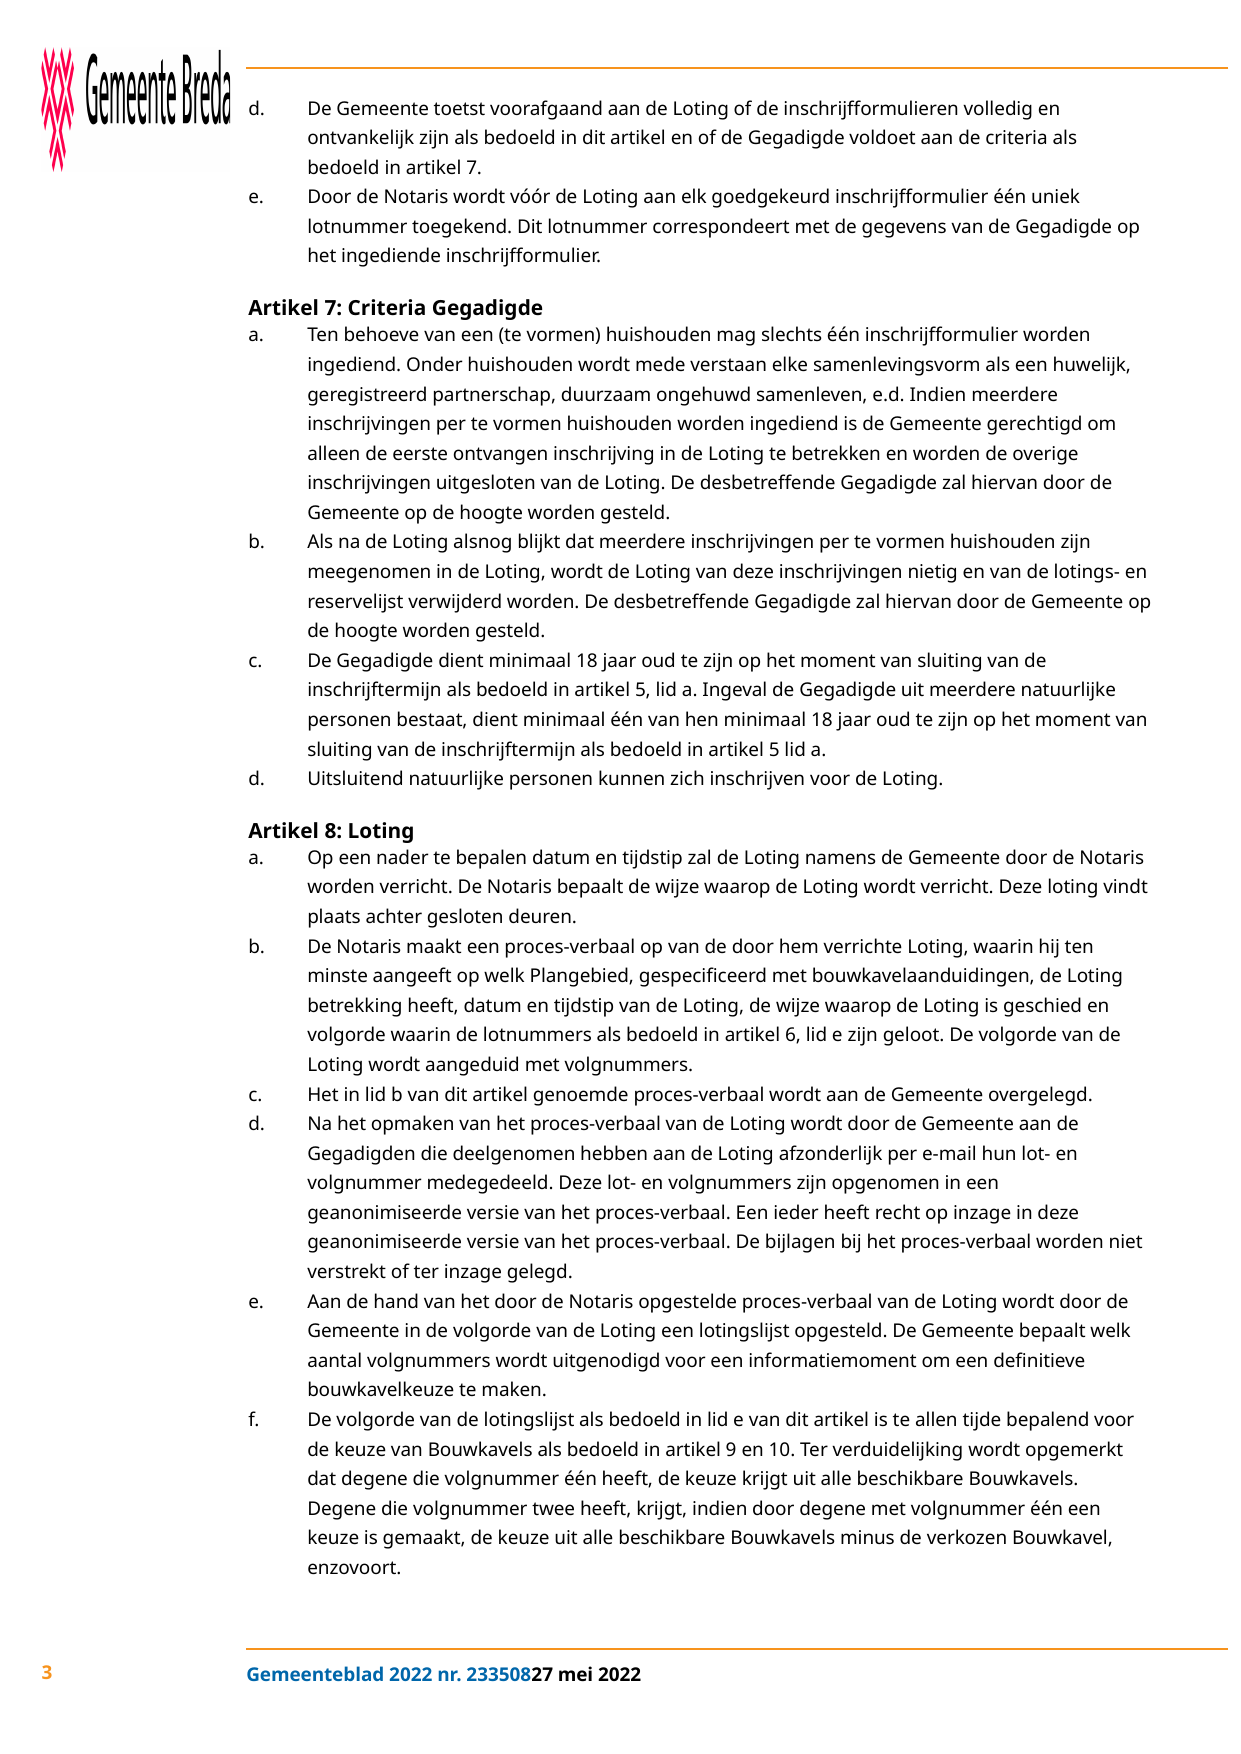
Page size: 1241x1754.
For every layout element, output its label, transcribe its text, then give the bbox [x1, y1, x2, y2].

text Artikel 8: Loting [248, 816, 1152, 844]
list De Notaris maakt een proces-verbaal op van de door hem verrichte Loting, waarin hij ten minste aangeeft op welk Plangebied, gespecificeerd met bouwkavelaanduidingen, de Loting betrekking heeft, datum en tijdstip van de Loting, de wijze waarop de Loting is geschied en volgorde waarin de lotnummers als bedoeld in artikel 6, lid e zijn geloot. De volgorde van de Loting wordt aangeduid met volgnummers. [248, 933, 1152, 1077]
list Uitsluitend natuurlijke personen kunnen zich inschrijven voor de Loting. [248, 765, 1152, 791]
picture [41, 47, 231, 172]
list De Gegadigde dient minimaal 18 jaar oud te zijn op het moment van sluiting van de inschrijftermijn als bedoeld in artikel 5, lid a. Ingeval de Gegadigde uit meerdere natuurlijke personen bestaat, dient minimaal één van hen minimaal 18 jaar oud te zijn op het moment van sluiting van de inschrijftermijn als bedoeld in artikel 5 lid a. [248, 647, 1152, 761]
list Na het opmaken van het proces-verbaal van de Loting wordt door de Gemeente aan de Gegadigden die deelgenomen hebben aan de Loting afzonderlijk per e-mail hun lot- en volgnummer medegedeeld. Deze lot- en volgnummers zijn opgenomen in een geanonimiseerde versie van het proces-verbaal. Een ieder heeft recht op inzage in deze geanonimiseerde versie van het proces-verbaal. De bijlagen bij het proces-verbaal worden niet verstrekt of ter inzage gelegd. [248, 1110, 1152, 1284]
list Als na de Loting alsnog blijkt dat meerdere inschrijvingen per te vormen huishouden zijn meegenomen in de Loting, wordt de Loting van deze inschrijvingen nietig en van de lotings- en reservelijst verwijderd worden. De desbetreffende Gegadigde zal hiervan door de Gemeente op de hoogte worden gesteld. [248, 529, 1152, 643]
list Aan de hand van het door de Notaris opgestelde proces-verbaal van de Loting wordt door de Gemeente in de volgorde van de Loting een lotingslijst opgesteld. De Gemeente bepaalt welk aantal volgnummers wordt uitgenodigd voor een informatiemoment om een definitieve bouwkavelkeuze te maken. [248, 1288, 1152, 1402]
text Artikel 7: Criteria Gegadigde [248, 293, 1152, 322]
list De volgorde van de lotingslijst als bedoeld in lid e van dit artikel is te allen tijde bepalend voor de keuze van Bouwkavels als bedoeld in artikel 9 en 10. Ter verduidelijking wordt opgemerkt dat degene die volgnummer één heeft, de keuze krijgt uit alle beschikbare Bouwkavels. Degene die volgnummer twee heeft, krijgt, indien door degene met volgnummer één een keuze is gemaakt, de keuze uit alle beschikbare Bouwkavels minus de verkozen Bouwkavel, enzovoort. [248, 1406, 1152, 1580]
list Op een nader te bepalen datum en tijdstip zal de Loting namens de Gemeente door de Notaris worden verricht. De Notaris bepaalt de wijze waarop de Loting wordt verricht. Deze loting vindt plaats achter gesloten deuren. [248, 844, 1152, 929]
list Door de Notaris wordt vóór de Loting aan elk goedgekeurd inschrijfformulier één uniek lotnummer toegekend. Dit lotnummer correspondeert met de gegevens van de Gegadigde op het ingediende inschrijfformulier. [248, 183, 1152, 268]
list De Gemeente toetst voorafgaand aan de Loting of de inschrijfformulieren volledig en ontvankelijk zijn als bedoeld in dit artikel en of de Gegadigde voldoet aan de criteria als bedoeld in artikel 7. [248, 95, 1152, 180]
list Het in lid b van dit artikel genoemde proces-verbaal wordt aan de Gemeente overgelegd. [248, 1081, 1152, 1107]
list Ten behoeve van een (te vormen) huishouden mag slechts één inschrijfformulier worden ingediend. Onder huishouden wordt mede verstaan elke samenlevingsvorm als een huwelijk, geregistreerd partnerschap, duurzaam ongehuwd samenleven, e.d. Indien meerdere inschrijvingen per te vormen huishouden worden ingediend is de Gemeente gerechtigd om alleen de eerste ontvangen inschrijving in de Loting te betrekken en worden de overige inschrijvingen uitgesloten van de Loting. De desbetreffende Gegadigde zal hiervan door de Gemeente op de hoogte worden gesteld. [248, 322, 1152, 525]
